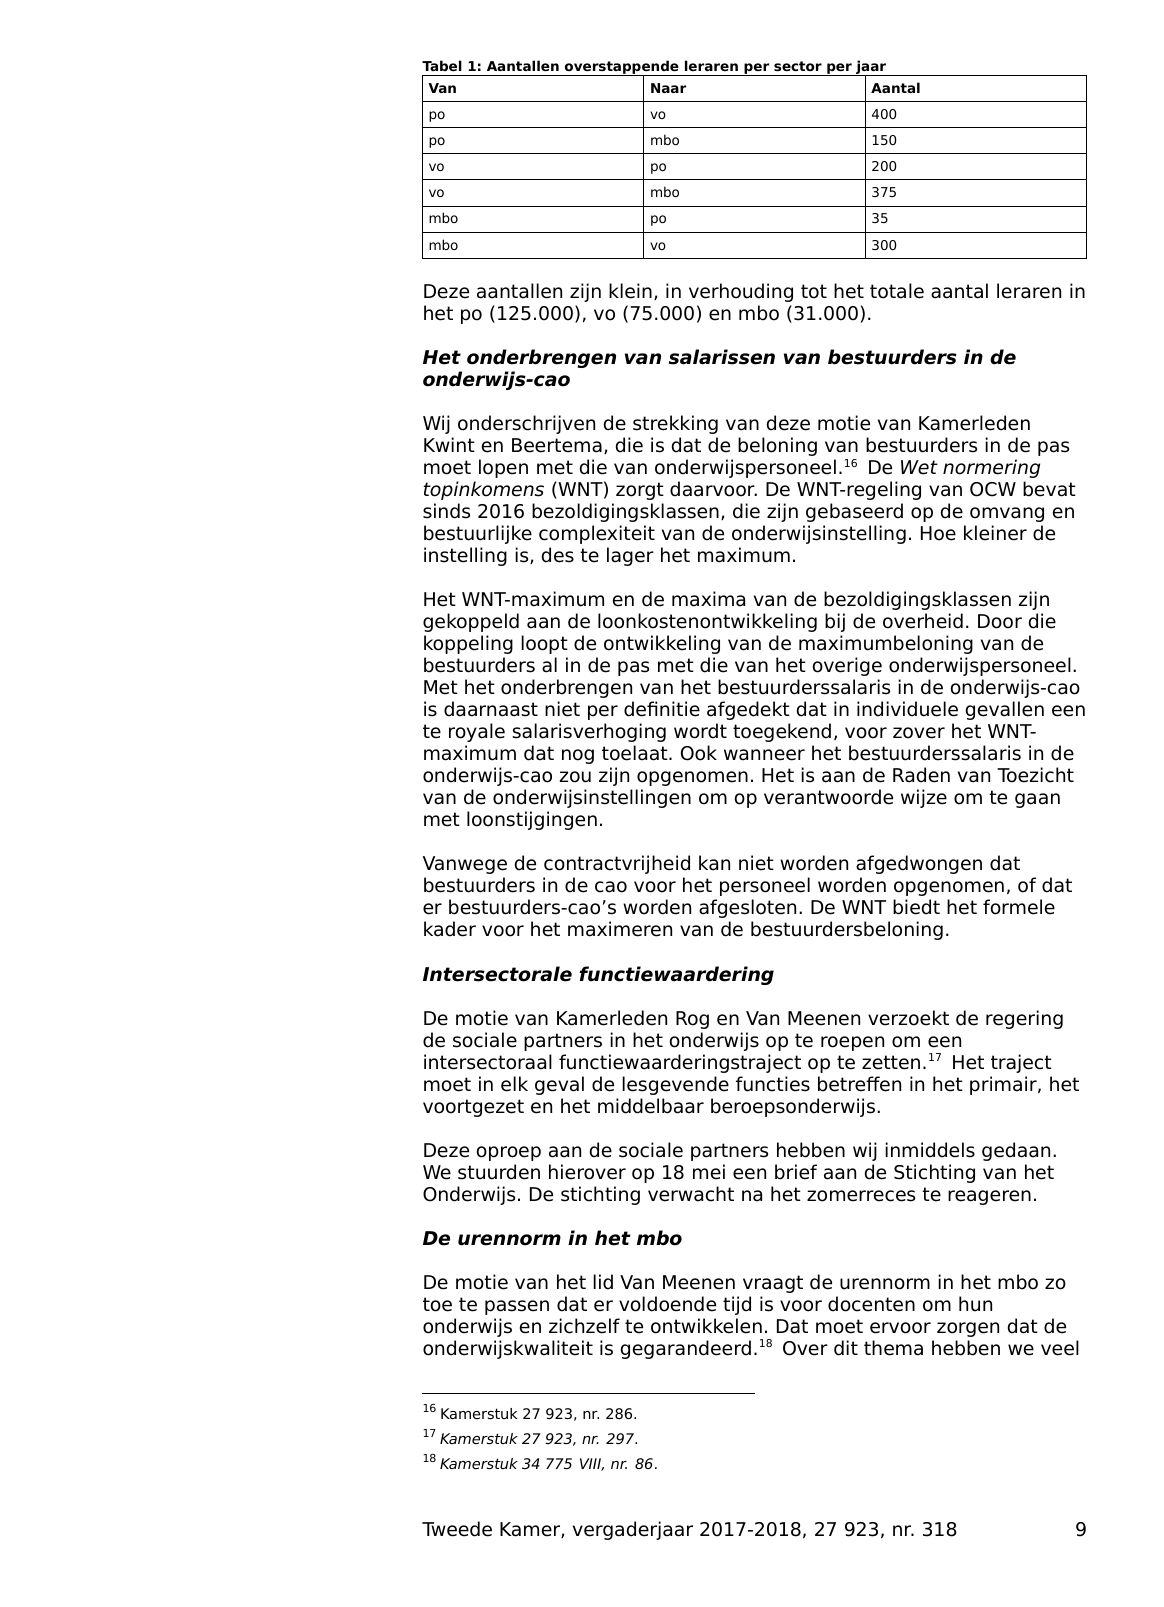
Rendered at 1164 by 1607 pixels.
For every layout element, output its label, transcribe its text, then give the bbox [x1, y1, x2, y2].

text Kamerstuk 27 923, nr. 286. [422, 1402, 1087, 1424]
table_header Tabel 1: Aantallen overstappende leraren per sector per jaar [422, 59, 1087, 75]
table_cell Van [423, 76, 643, 101]
subtitle Intersectorale functiewaardering [422, 963, 1087, 985]
table_cell po [644, 154, 865, 179]
text Wij onderschrijven de strekking van deze motie van Kamerleden Kwint en Beertema, die is dat de beloning van bestuurders in de pas moet lopen met die van onderwijspersoneel. De Wet normering topinkomens (WNT) zorgt daarvoor. De WNT-regeling van OCW bevat sinds 2016 bezoldigingsklassen, die zijn gebaseerd op de omvang en bestuurlijke complexiteit van de onderwijsinstelling. Hoe kleiner de instelling is, des te lager het maximum. [422, 413, 1087, 567]
table_cell po [423, 128, 643, 153]
text Deze oproep aan de sociale partners hebben wij inmiddels gedaan. We stuurden hierover op 18 mei een brief aan de Stichting van het Onderwijs. De stichting verwacht na het zomerreces te reageren. [422, 1140, 1087, 1206]
table_cell po [644, 207, 865, 232]
text Kamerstuk 34 775 VIII, nr. 86. [422, 1452, 1087, 1474]
text Kamerstuk 27 923, nr. 297. [422, 1427, 1087, 1449]
table_cell mbo [644, 180, 865, 206]
table_cell vo [644, 102, 865, 127]
table_cell 35 [866, 207, 1086, 232]
table_cell mbo [423, 207, 643, 232]
text Vanwege de contractvrijheid kan niet worden afgedwongen dat bestuurders in de cao voor het personeel worden opgenomen, of dat er bestuurders-cao’s worden afgesloten. De WNT biedt het formele kader voor het maximeren van de bestuurdersbeloning. [422, 853, 1087, 941]
table_cell 150 [866, 128, 1086, 153]
text Deze aantallen zijn klein, in verhouding tot het totale aantal leraren in het po (125.000), vo (75.000) en mbo (31.000). [422, 281, 1087, 325]
text De motie van Kamerleden Rog en Van Meenen verzoekt de regering de sociale partners in het onderwijs op te roepen om een intersectoraal functiewaarderingstraject op te zetten. Het traject moet in elk geval de lesgevende functies betreffen in het primair, het voortgezet en het middelbaar beroepsonderwijs. [422, 1008, 1087, 1117]
text De motie van het lid Van Meenen vraagt de urennorm in het mbo zo toe te passen dat er voldoende tijd is voor docenten om hun onderwijs en zichzelf te ontwikkelen. Dat moet ervoor zorgen dat de onderwijskwaliteit is gegarandeerd. Over dit thema hebben we veel [422, 1272, 1087, 1360]
table_cell po [423, 102, 643, 127]
table_cell Naar [644, 76, 865, 101]
table_cell 400 [866, 102, 1086, 127]
table_cell mbo [423, 233, 643, 258]
text Het WNT-maximum en de maxima van de bezoldigingsklassen zijn gekoppeld aan de loonkostenontwikkeling bij de overheid. Door die koppeling loopt de ontwikkeling van de maximumbeloning van de bestuurders al in de pas met die van het overige onderwijspersoneel. Met het onderbrengen van het bestuurderssalaris in de onderwijs-cao is daarnaast niet per definitie afgedekt dat in individuele gevallen een te royale salarisverhoging wordt toegekend, voor zover het WNT-maximum dat nog toelaat. Ook wanneer het bestuurderssalaris in de onderwijs-cao zou zijn opgenomen. Het is aan de Raden van Toezicht van de onderwijsinstellingen om op verantwoorde wijze om te gaan met loonstijgingen. [422, 589, 1087, 831]
table_cell Aantal [866, 76, 1086, 101]
table_cell 375 [866, 180, 1086, 206]
table_cell vo [423, 154, 643, 179]
subtitle Het onderbrengen van salarissen van bestuurders in de onderwijs-cao [422, 347, 1087, 391]
table_cell mbo [644, 128, 865, 153]
table_cell 200 [866, 154, 1086, 179]
subtitle De urennorm in het mbo [422, 1228, 1087, 1250]
table_cell vo [423, 180, 643, 206]
table_cell 300 [866, 233, 1086, 258]
table_cell vo [644, 233, 865, 258]
